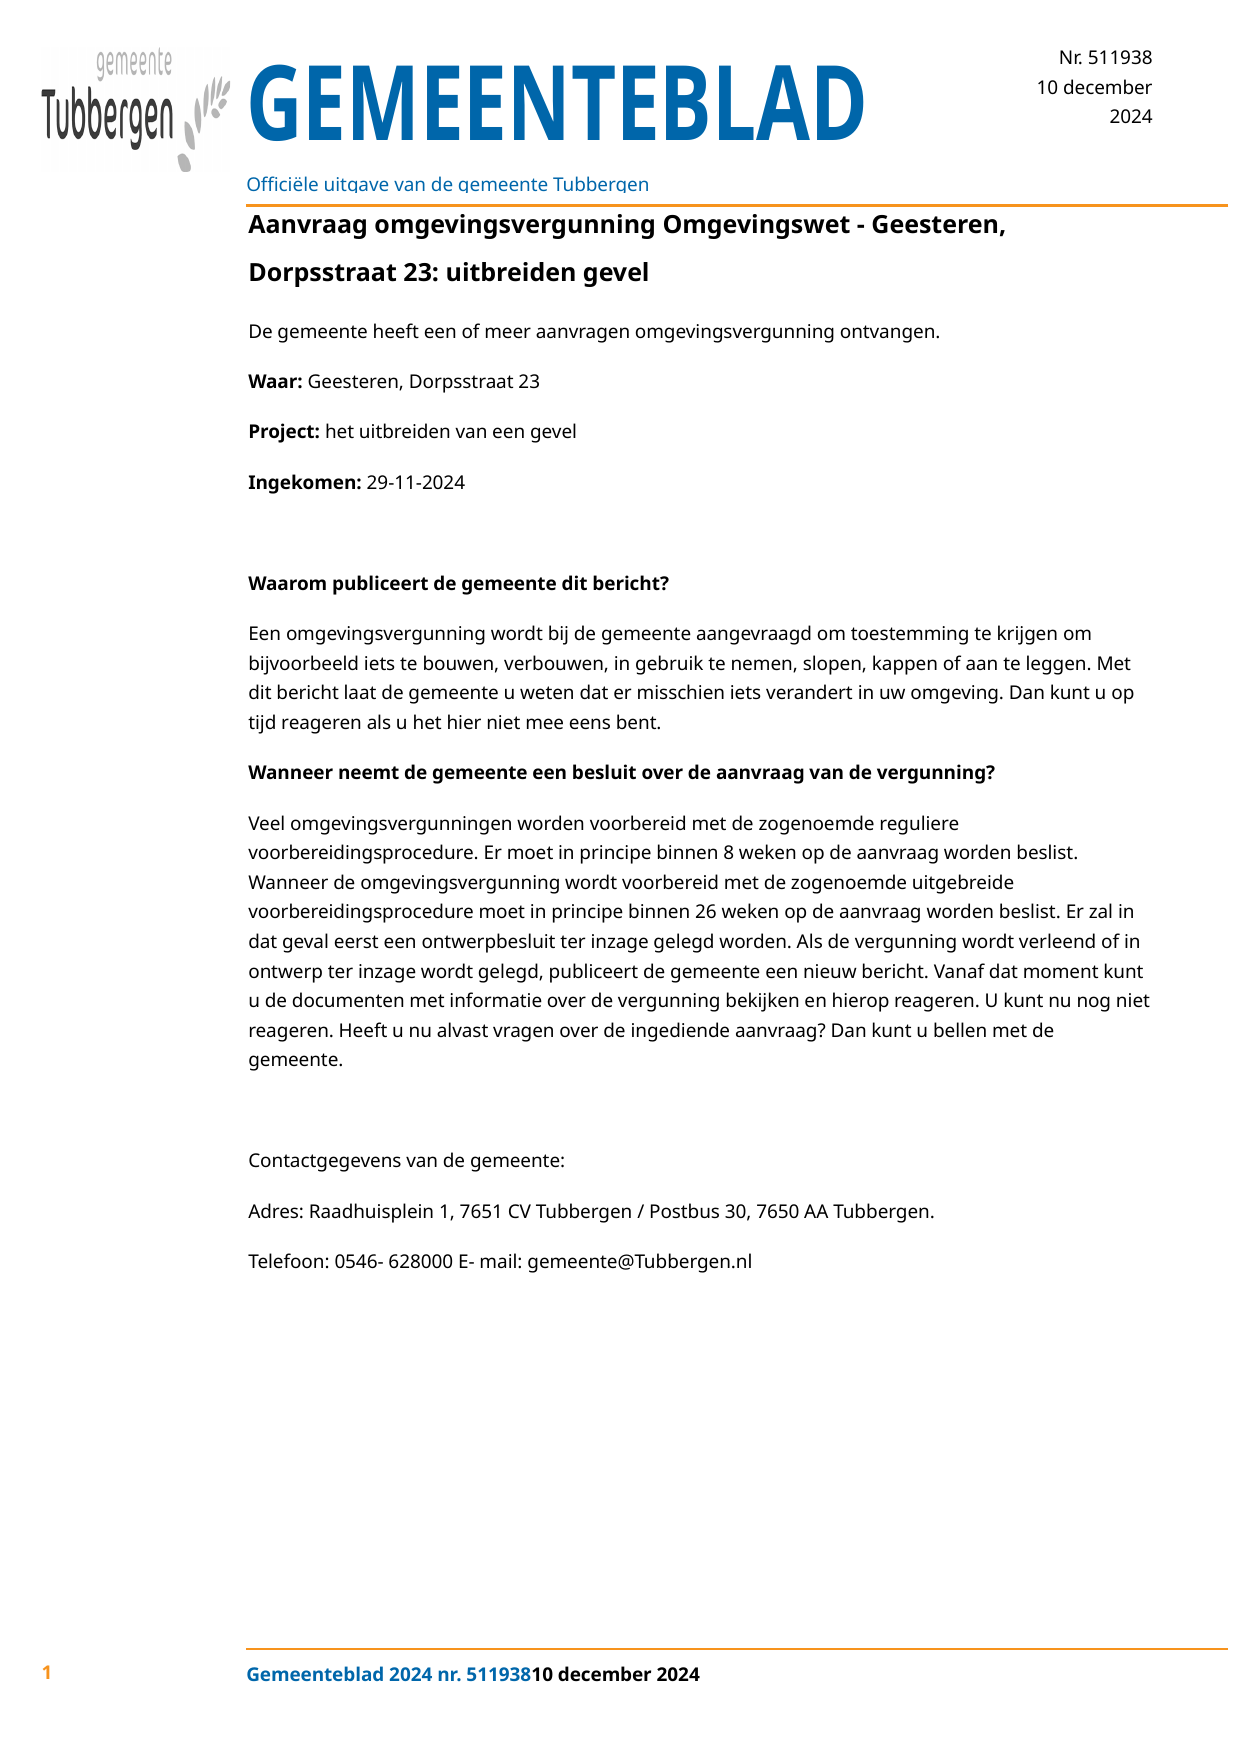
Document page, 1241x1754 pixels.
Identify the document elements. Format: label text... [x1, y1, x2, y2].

text Veel omgevingsvergunningen worden voorbereid met de zogenoemde reguliere voorbereidingsprocedure. Er moet in principe binnen 8 weken op de aanvraag worden beslist. Wanneer de omgevingsvergunning wordt voorbereid met de zogenoemde uitgebreide voorbereidingsprocedure moet in principe binnen 26 weken op de aanvraag worden beslist. Er zal in dat geval eerst een ontwerpbesluit ter inzage gelegd worden. Als de vergunning wordt verleend of in ontwerp ter inzage wordt gelegd, publiceert de gemeente een nieuw bericht. Vanaf dat moment kunt u de documenten met informatie over de vergunning bekijken en hierop reageren. U kunt nu nog niet reageren. Heeft u nu alvast vragen over de ingediende aanvraag? Dan kunt u bellen met de gemeente. [248, 810, 1152, 1072]
text Adres: Raadhuisplein 1, 7651 CV Tubbergen / Postbus 30, 7650 AA Tubbergen. [248, 1198, 1152, 1224]
picture [41, 47, 231, 172]
text Een omgevingsvergunning wordt bij de gemeente aangevraagd om toestemming te krijgen om bijvoorbeeld iets te bouwen, verbouwen, in gebruik te nemen, slopen, kappen of aan te leggen. Met dit bericht laat de gemeente u weten dat er misschien iets verandert in uw omgeving. Dan kunt u op tijd reageren als u het hier niet mee eens bent. [248, 620, 1152, 735]
text Contactgegevens van de gemeente: [248, 1147, 1152, 1173]
text Waarom publiceert de gemeente dit bericht? [248, 570, 1152, 596]
text Aanvraag omgevingsvergunning Omgevingswet - Geesteren, Dorpsstraat 23: uitbreiden gevel [248, 207, 1152, 288]
text Waar: Geesteren, Dorpsstraat 23 [248, 368, 1152, 394]
text Ingekomen: 29-11-2024 [248, 469, 1152, 495]
text De gemeente heeft een of meer aanvragen omgevingsvergunning ontvangen. [248, 318, 1152, 344]
text Project: het uitbreiden van een gevel [248, 419, 1152, 444]
text Wanneer neemt de gemeente een besluit over de aanvraag van de vergunning? [248, 759, 1152, 785]
text Telefoon: 0546- 628000 E- mail: gemeente@Tubbergen.nl [248, 1248, 1152, 1274]
